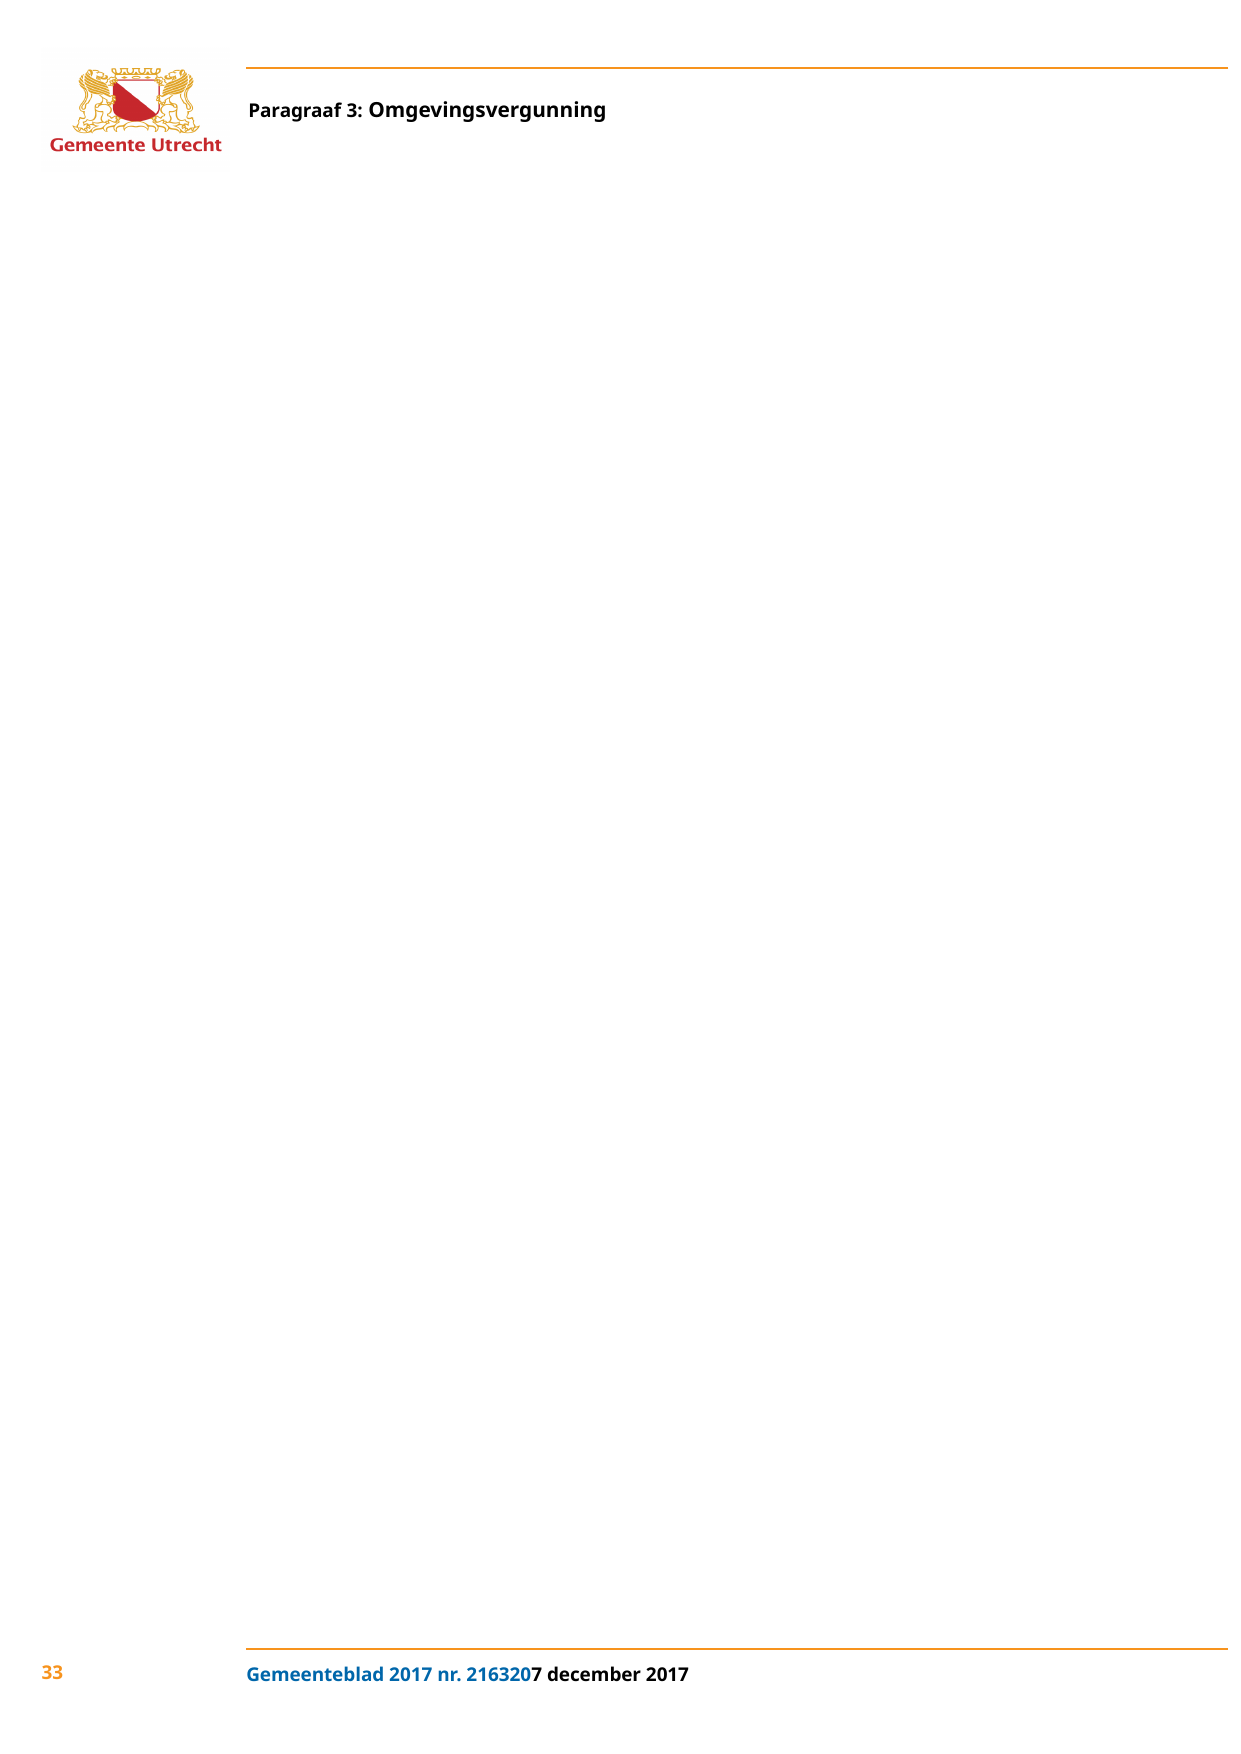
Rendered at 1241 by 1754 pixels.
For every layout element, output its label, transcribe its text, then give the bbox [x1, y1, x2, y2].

text Paragraaf 3: Omgevingsvergunning [248, 95, 1152, 123]
picture [41, 47, 231, 172]
